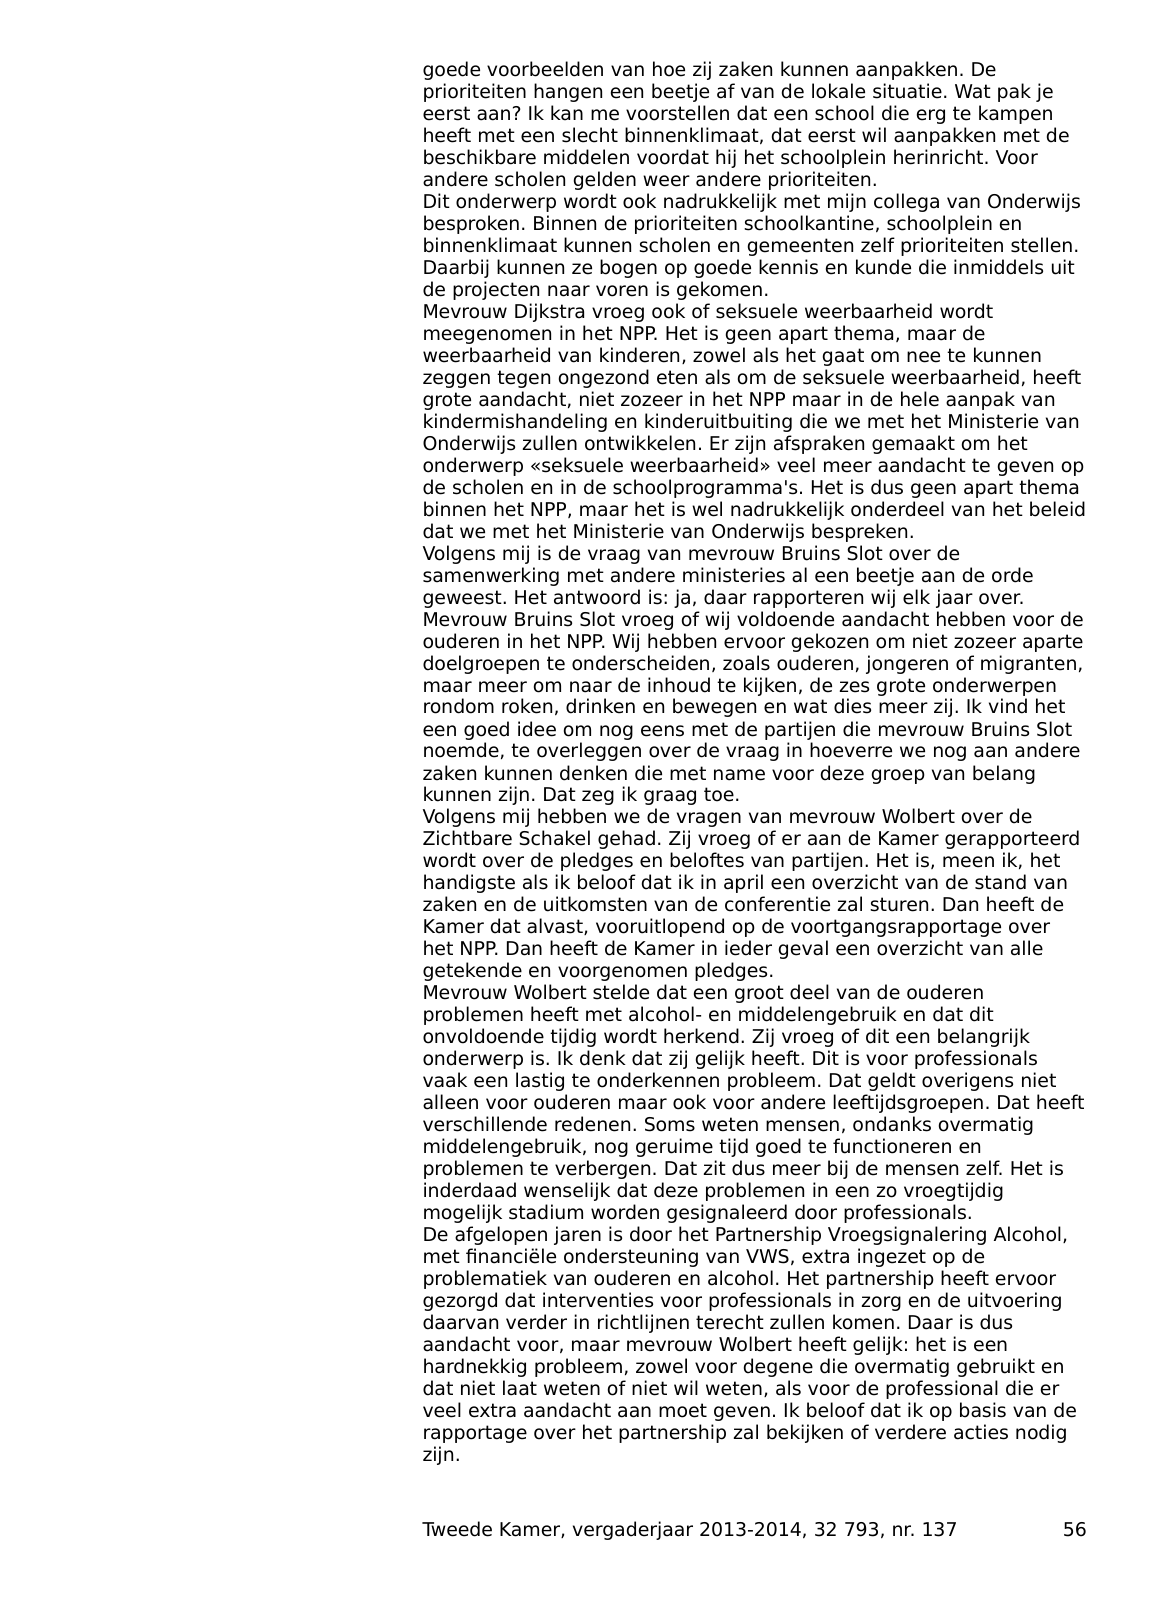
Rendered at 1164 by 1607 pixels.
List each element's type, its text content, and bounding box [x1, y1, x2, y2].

text Volgens mij hebben we de vragen van mevrouw Wolbert over de Zichtbare Schakel gehad. Zij vroeg of er aan de Kamer gerapporteerd wordt over de pledges en beloftes van partijen. Het is, meen ik, het handigste als ik beloof dat ik in april een overzicht van de stand van zaken en de uitkomsten van de conferentie zal sturen. Dan heeft de Kamer dat alvast, vooruitlopend op de voortgangsrapportage over het NPP. Dan heeft de Kamer in ieder geval een overzicht van alle getekende en voorgenomen pledges. [422, 806, 1087, 982]
text De afgelopen jaren is door het Partnership Vroegsignalering Alcohol, met financiële ondersteuning van VWS, extra ingezet op de problematiek van ouderen en alcohol. Het partnership heeft ervoor gezorgd dat interventies voor professionals in zorg en de uitvoering daarvan verder in richtlijnen terecht zullen komen. Daar is dus aandacht voor, maar mevrouw Wolbert heeft gelijk: het is een hardnekkig probleem, zowel voor degene die overmatig gebruikt en dat niet laat weten of niet wil weten, als voor de professional die er veel extra aandacht aan moet geven. Ik beloof dat ik op basis van de rapportage over het partnership zal bekijken of verdere acties nodig zijn. [422, 1224, 1087, 1466]
text goede voorbeelden van hoe zij zaken kunnen aanpakken. De prioriteiten hangen een beetje af van de lokale situatie. Wat pak je eerst aan? Ik kan me voorstellen dat een school die erg te kampen heeft met een slecht binnenklimaat, dat eerst wil aanpakken met de beschikbare middelen voordat hij het schoolplein herinricht. Voor andere scholen gelden weer andere prioriteiten. [422, 59, 1087, 191]
text Mevrouw Bruins Slot vroeg of wij voldoende aandacht hebben voor de ouderen in het NPP. Wij hebben ervoor gekozen om niet zozeer aparte doelgroepen te onderscheiden, zoals ouderen, jongeren of migranten, maar meer om naar de inhoud te kijken, de zes grote onderwerpen rondom roken, drinken en bewegen en wat dies meer zij. Ik vind het een goed idee om nog eens met de partijen die mevrouw Bruins Slot noemde, te overleggen over de vraag in hoeverre we nog aan andere zaken kunnen denken die met name voor deze groep van belang kunnen zijn. Dat zeg ik graag toe. [422, 608, 1087, 806]
text Volgens mij is de vraag van mevrouw Bruins Slot over de samenwerking met andere ministeries al een beetje aan de orde geweest. Het antwoord is: ja, daar rapporteren wij elk jaar over. [422, 543, 1087, 608]
text Mevrouw Wolbert stelde dat een groot deel van de ouderen problemen heeft met alcohol- en middelengebruik en dat dit onvoldoende tijdig wordt herkend. Zij vroeg of dit een belangrijk onderwerp is. Ik denk dat zij gelijk heeft. Dit is voor professionals vaak een lastig te onderkennen probleem. Dat geldt overigens niet alleen voor ouderen maar ook voor andere leeftijdsgroepen. Dat heeft verschillende redenen. Soms weten mensen, ondanks overmatig middelengebruik, nog geruime tijd goed te functioneren en problemen te verbergen. Dat zit dus meer bij de mensen zelf. Het is inderdaad wenselijk dat deze problemen in een zo vroegtijdig mogelijk stadium worden gesignaleerd door professionals. [422, 982, 1087, 1224]
text Mevrouw Dijkstra vroeg ook of seksuele weerbaarheid wordt meegenomen in het NPP. Het is geen apart thema, maar de weerbaarheid van kinderen, zowel als het gaat om nee te kunnen zeggen tegen ongezond eten als om de seksuele weerbaarheid, heeft grote aandacht, niet zozeer in het NPP maar in de hele aanpak van kindermishandeling en kinderuitbuiting die we met het Ministerie van Onderwijs zullen ontwikkelen. Er zijn afspraken gemaakt om het onderwerp «seksuele weerbaarheid» veel meer aandacht te geven op de scholen en in de schoolprogramma's. Het is dus geen apart thema binnen het NPP, maar het is wel nadrukkelijk onderdeel van het beleid dat we met het Ministerie van Onderwijs bespreken. [422, 301, 1087, 543]
text Dit onderwerp wordt ook nadrukkelijk met mijn collega van Onderwijs besproken. Binnen de prioriteiten schoolkantine, schoolplein en binnenklimaat kunnen scholen en gemeenten zelf prioriteiten stellen. Daarbij kunnen ze bogen op goede kennis en kunde die inmiddels uit de projecten naar voren is gekomen. [422, 191, 1087, 301]
